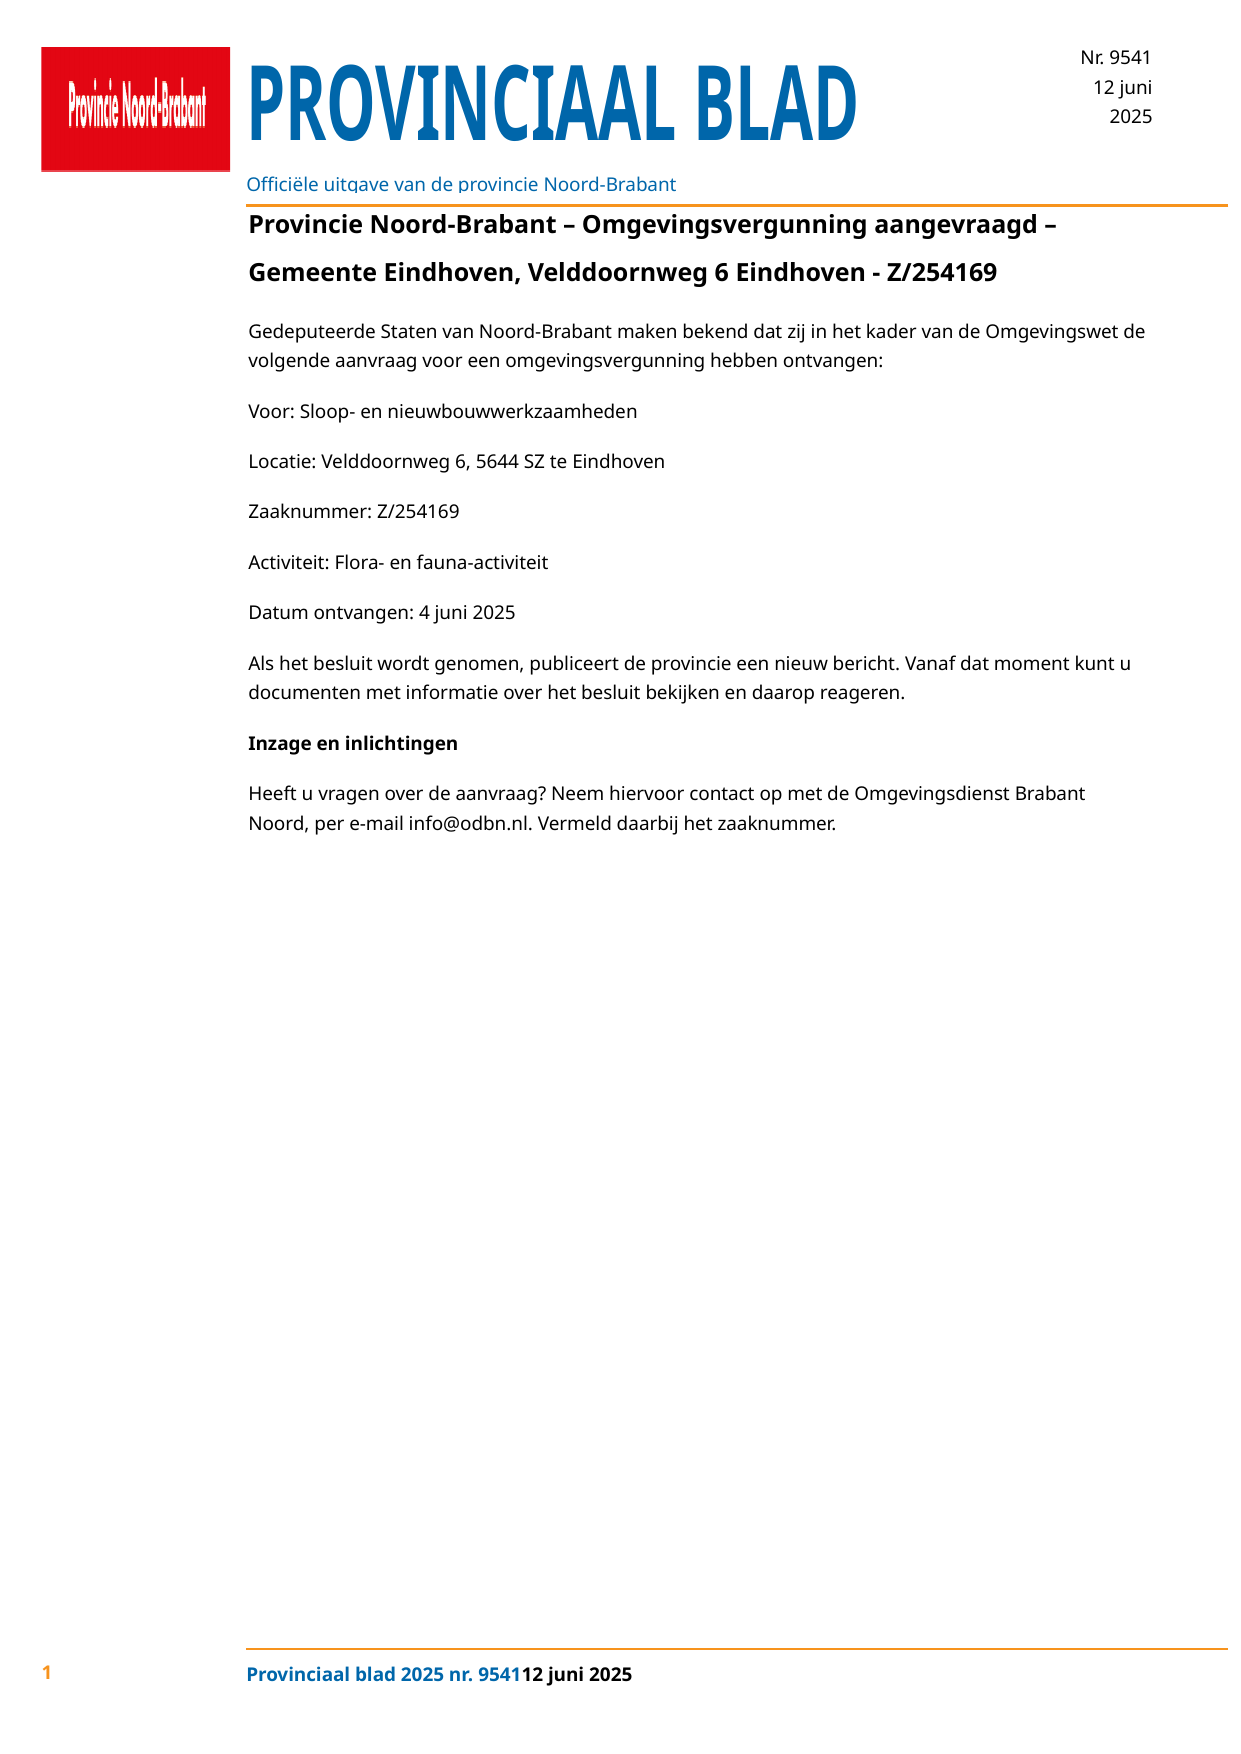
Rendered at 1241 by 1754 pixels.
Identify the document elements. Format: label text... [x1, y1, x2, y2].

text Heeft u vragen over de aanvraag? Neem hiervoor contact op met de Omgevingsdienst Brabant Noord, per e-mail info@odbn.nl. Vermeld daarbij het zaaknummer. [248, 780, 1152, 836]
text Inzage en inlichtingen [248, 730, 1152, 756]
text Locatie: Velddoornweg 6, 5644 SZ te Eindhoven [248, 448, 1152, 474]
text Als het besluit wordt genomen, publiceert de provincie een nieuw bericht. Vanaf dat moment kunt u documenten met informatie over het besluit bekijken en daarop reageren. [248, 650, 1152, 705]
text Provincie Noord-Brabant – Omgevingsvergunning aangevraagd – Gemeente Eindhoven, Velddoornweg 6 Eindhoven - Z/254169 [248, 207, 1152, 288]
text Voor: Sloop- en nieuwbouwwerkzaamheden [248, 398, 1152, 424]
text Zaaknummer: Z/254169 [248, 499, 1152, 524]
picture [41, 47, 231, 172]
text Gedeputeerde Staten van Noord-Brabant maken bekend dat zij in het kader van de Omgevingswet de volgende aanvraag voor een omgevingsvergunning hebben ontvangen: [248, 318, 1152, 373]
text Datum ontvangen: 4 juni 2025 [248, 599, 1152, 625]
text Activiteit: Flora- en fauna-activiteit [248, 549, 1152, 575]
